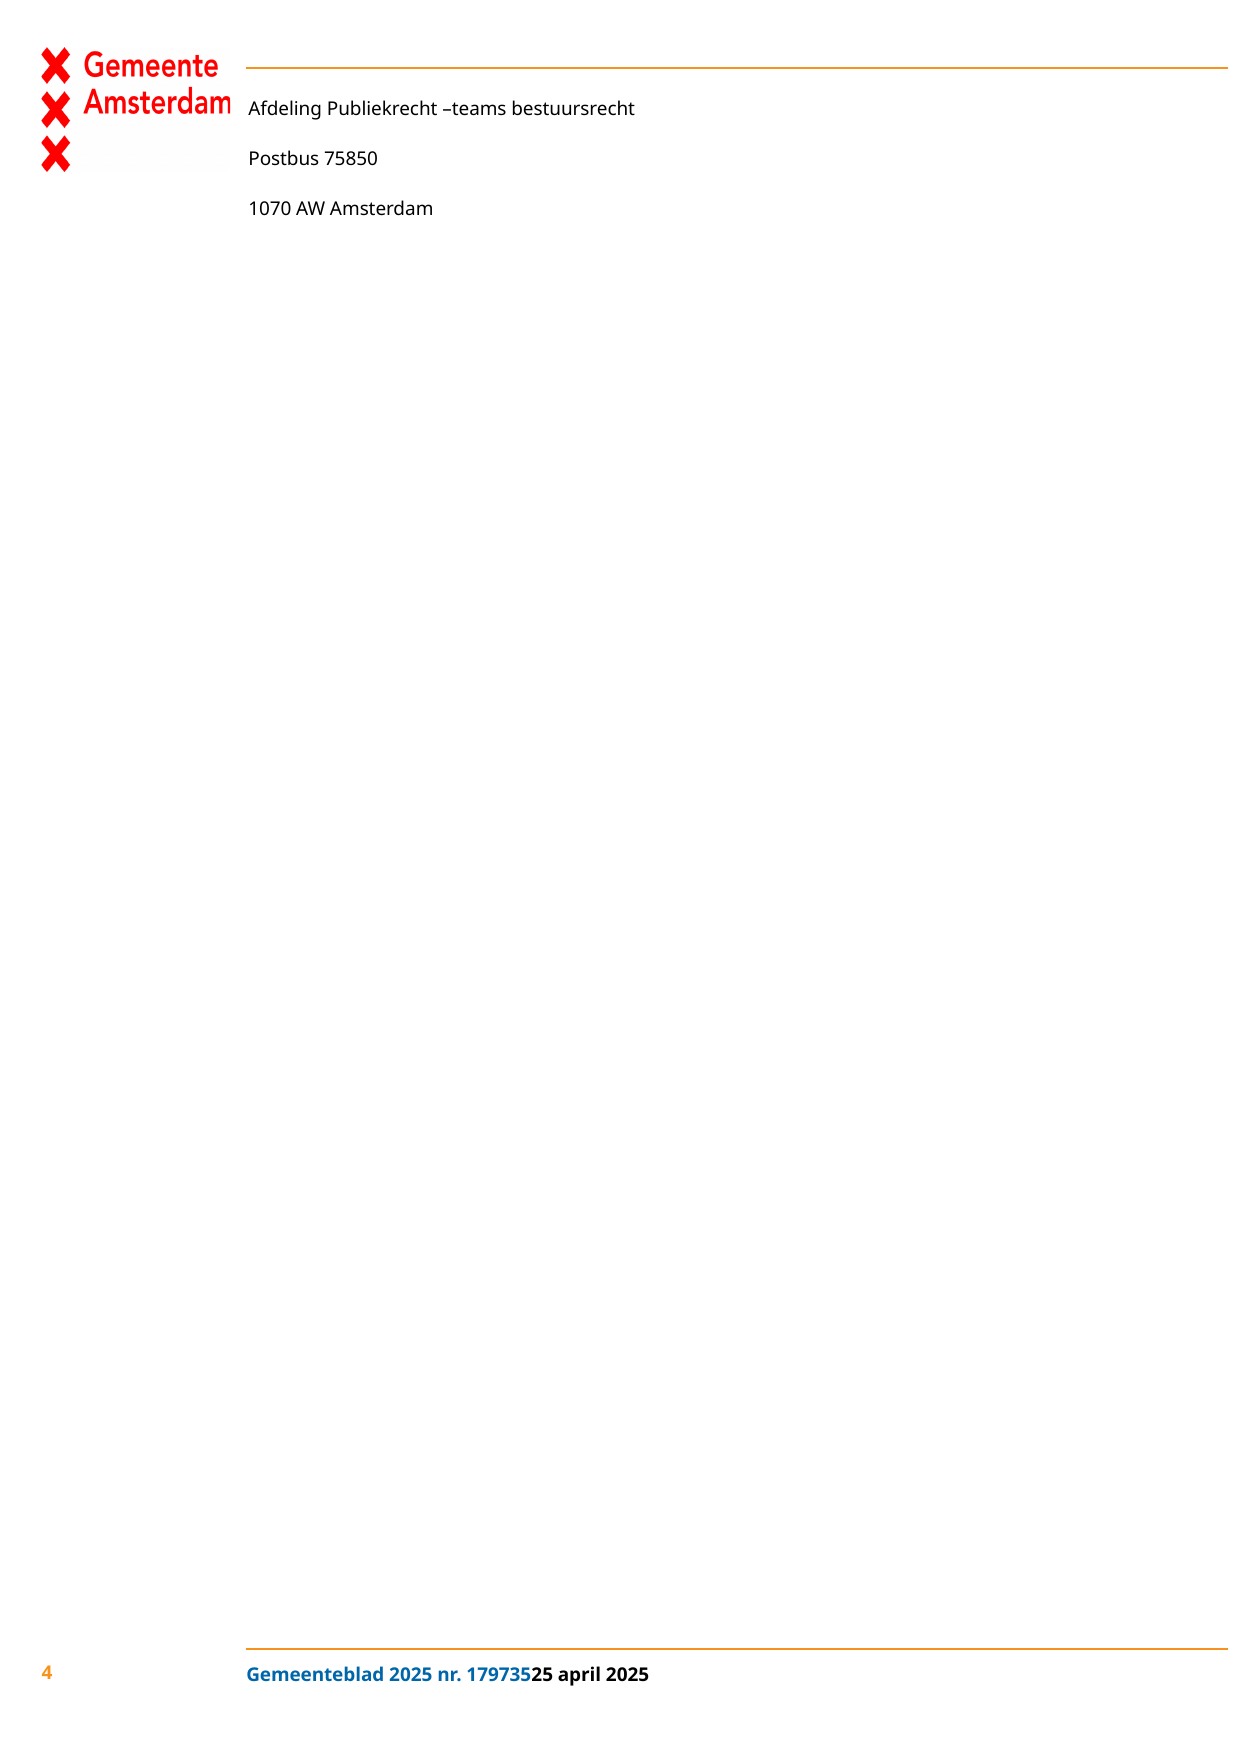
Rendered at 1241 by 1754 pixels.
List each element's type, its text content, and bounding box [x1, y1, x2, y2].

text 1070 AW Amsterdam [248, 196, 1152, 221]
text Postbus 75850 [248, 145, 1152, 171]
picture [41, 47, 231, 172]
text Afdeling Publiekrecht –teams bestuursrecht [248, 95, 1152, 121]
